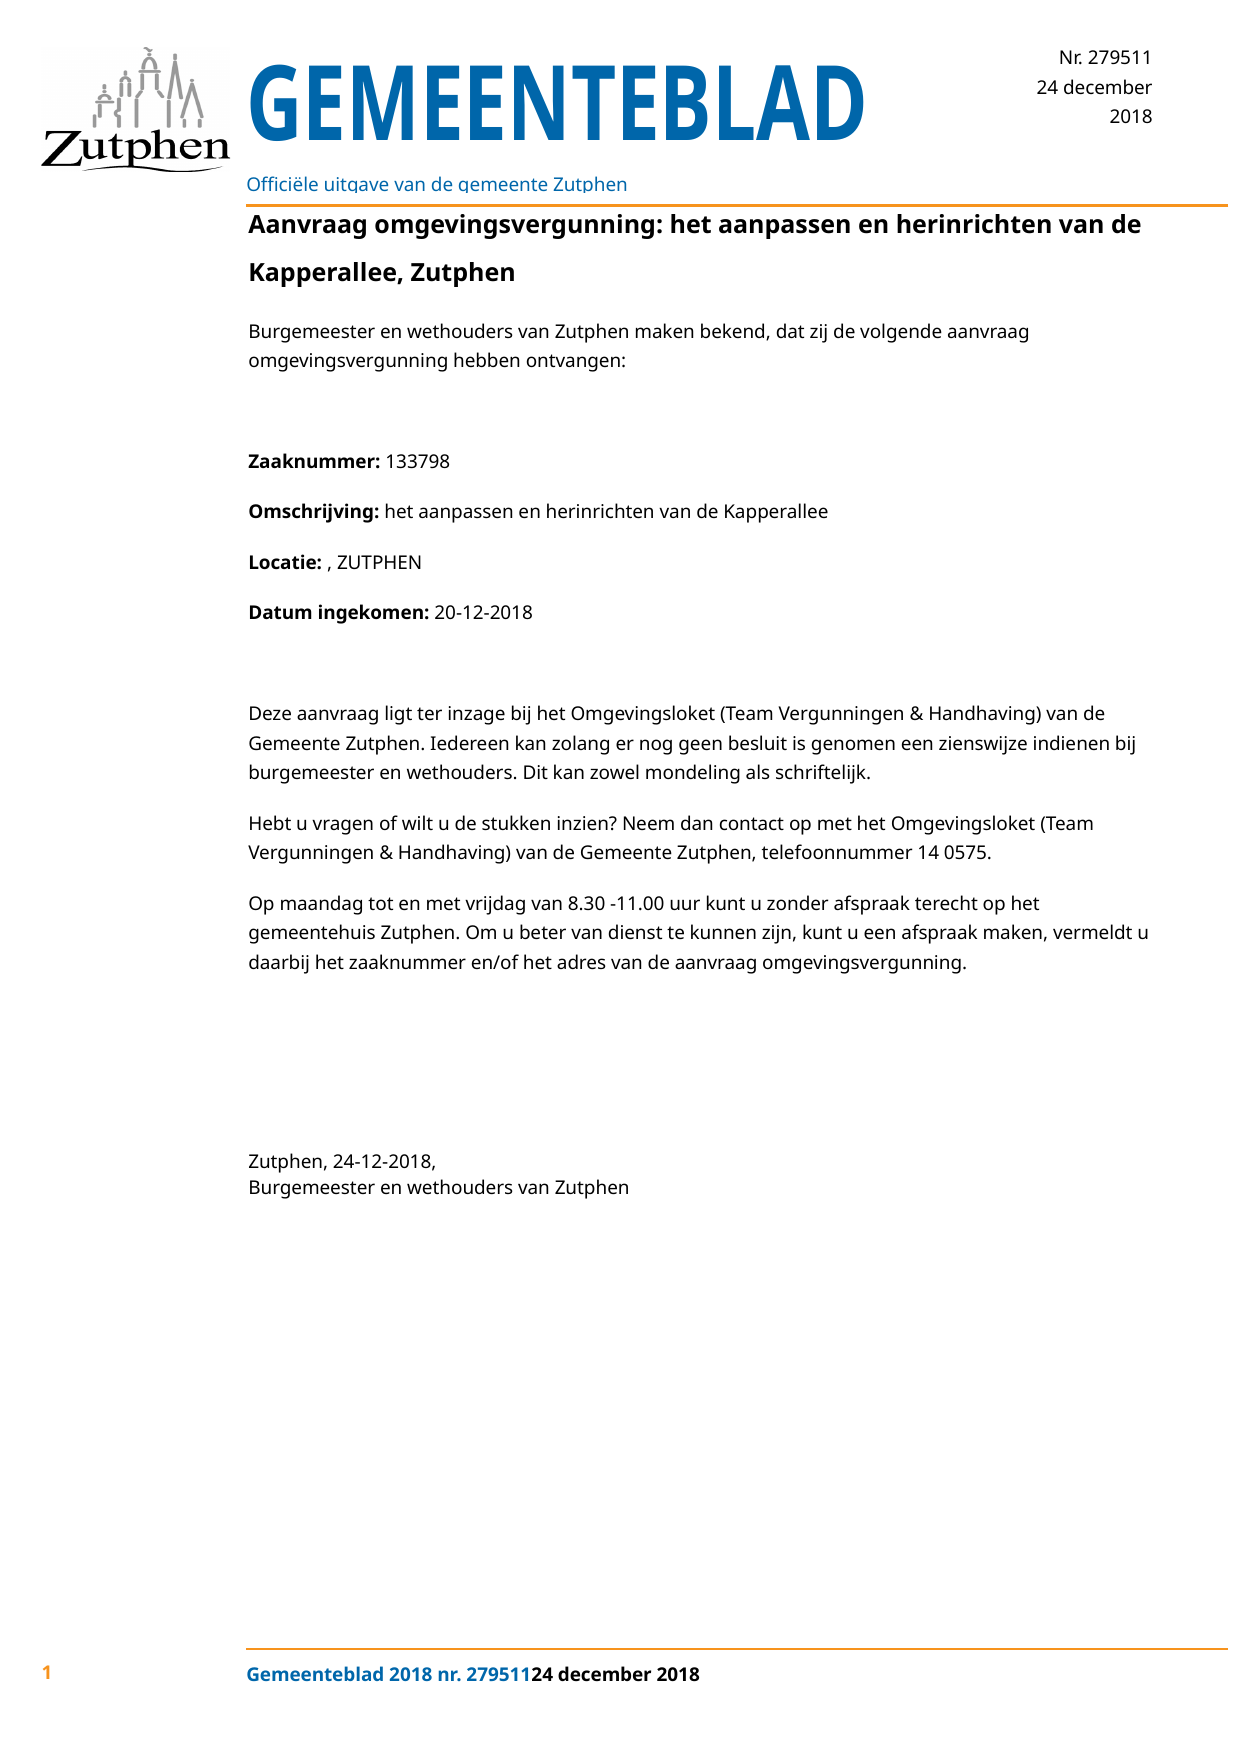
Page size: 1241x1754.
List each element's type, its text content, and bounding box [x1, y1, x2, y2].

text Aanvraag omgevingsvergunning: het aanpassen en herinrichten van de Kapperallee, Zutphen [248, 207, 1152, 288]
text Zutphen, 24-12-2018, [248, 1148, 1152, 1174]
text Zaaknummer: 133798 [248, 448, 1152, 474]
text Burgemeester en wethouders van Zutphen maken bekend, dat zij de volgende aanvraag omgevingsvergunning hebben ontvangen: [248, 318, 1152, 373]
text Omschrijving: het aanpassen en herinrichten van de Kapperallee [248, 499, 1152, 524]
text Op maandag tot en met vrijdag van 8.30 -11.00 uur kunt u zonder afspraak terecht op het gemeentehuis Zutphen. Om u beter van dienst te kunnen zijn, kunt u een afspraak maken, vermeldt u daarbij het zaaknummer en/of het adres van de aanvraag omgevingsvergunning. [248, 890, 1152, 975]
text Locatie: , ZUTPHEN [248, 549, 1152, 575]
text Datum ingekomen: 20-12-2018 [248, 599, 1152, 625]
text Deze aanvraag ligt ter inzage bij het Omgevingsloket (Team Vergunningen & Handhaving) van de Gemeente Zutphen. Iedereen kan zolang er nog geen besluit is genomen een zienswijze indienen bij burgemeester en wethouders. Dit kan zowel mondeling als schriftelijk. [248, 700, 1152, 785]
picture [41, 47, 231, 172]
text Hebt u vragen of wilt u de stukken inzien? Neem dan contact op met het Omgevingsloket (Team Vergunningen & Handhaving) van de Gemeente Zutphen, telefoonnummer 14 0575. [248, 810, 1152, 865]
text Burgemeester en wethouders van Zutphen [248, 1174, 1152, 1200]
